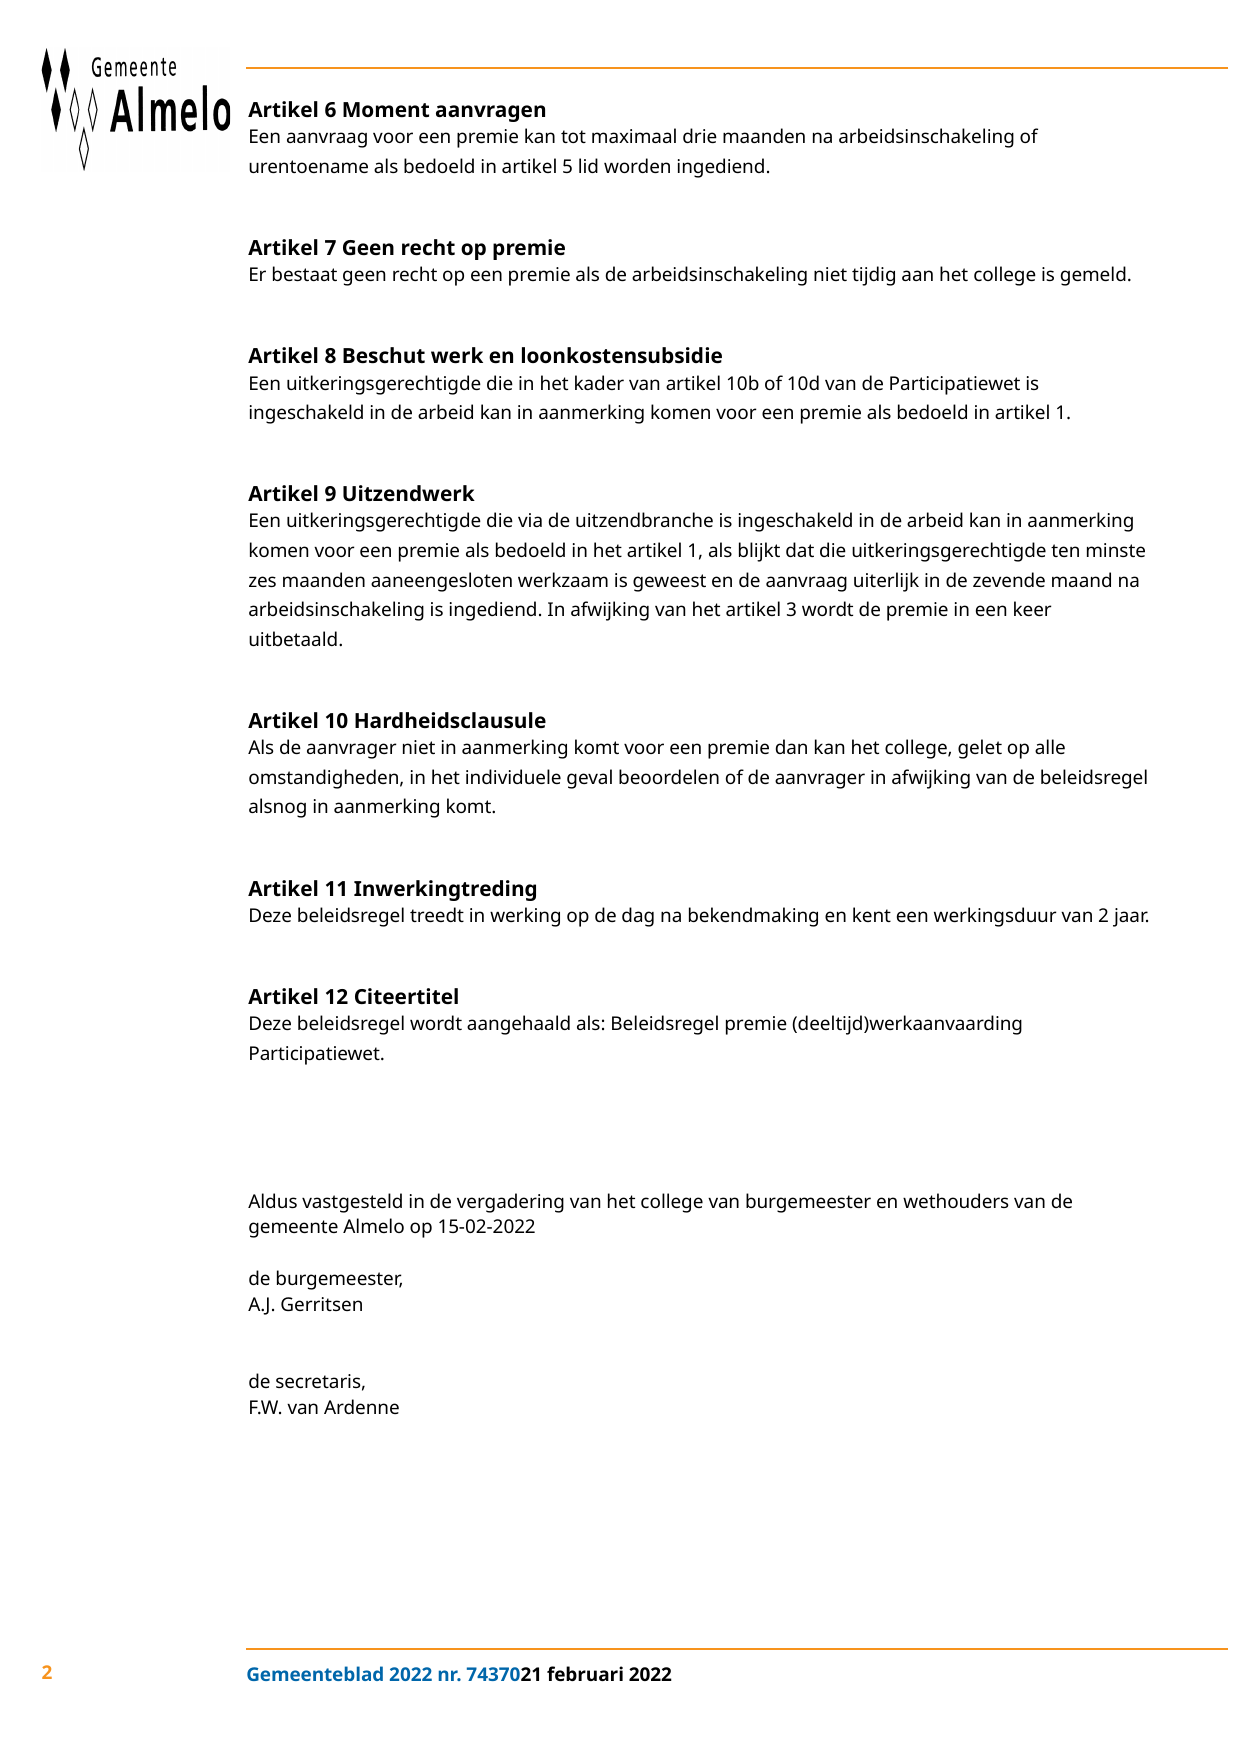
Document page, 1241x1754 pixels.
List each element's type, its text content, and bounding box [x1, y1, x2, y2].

text Deze beleidsregel treedt in werking op de dag na bekendmaking en kent een werkingsduur van 2 jaar. [248, 902, 1152, 928]
text Aldus vastgesteld in de vergadering van het college van burgemeester en wethouders van de gemeente Almelo op 15-02-2022 [248, 1188, 1152, 1239]
text Artikel 12 Citeertitel [248, 982, 1152, 1011]
text A.J. Gerritsen [248, 1291, 1152, 1317]
text Er bestaat geen recht op een premie als de arbeidsinschakeling niet tijdig aan het college is gemeld. [248, 261, 1152, 287]
text de secretaris, [248, 1368, 1152, 1394]
text Artikel 10 Hardheidsclausule [248, 706, 1152, 734]
text Artikel 7 Geen recht op premie [248, 233, 1152, 261]
text Artikel 9 Uitzendwerk [248, 479, 1152, 508]
text Een aanvraag voor een premie kan tot maximaal drie maanden na arbeidsinschakeling of urentoename als bedoeld in artikel 5 lid worden ingediend. [248, 123, 1152, 178]
text F.W. van Ardenne [248, 1394, 1152, 1419]
text Een uitkeringsgerechtigde die via de uitzendbranche is ingeschakeld in de arbeid kan in aanmerking komen voor een premie als bedoeld in het artikel 1, als blijkt dat die uitkeringsgerechtigde ten minste zes maanden aaneengesloten werkzaam is geweest en de aanvraag uiterlijk in de zevende maand na arbeidsinschakeling is ingediend. In afwijking van het artikel 3 wordt de premie in een keer uitbetaald. [248, 508, 1152, 652]
picture [41, 47, 231, 172]
text Deze beleidsregel wordt aangehaald als: Beleidsregel premie (deeltijd)werkaanvaarding Participatiewet. [248, 1011, 1152, 1066]
text de burgemeester, [248, 1265, 1152, 1291]
text Artikel 11 Inwerkingtreding [248, 874, 1152, 902]
text Artikel 6 Moment aanvragen [248, 95, 1152, 123]
text Artikel 8 Beschut werk en loonkostensubsidie [248, 341, 1152, 370]
text Een uitkeringsgerechtigde die in het kader van artikel 10b of 10d van de Participatiewet is ingeschakeld in de arbeid kan in aanmerking komen voor een premie als bedoeld in artikel 1. [248, 370, 1152, 425]
text Als de aanvrager niet in aanmerking komt voor een premie dan kan het college, gelet op alle omstandigheden, in het individuele geval beoordelen of de aanvrager in afwijking van de beleidsregel alsnog in aanmerking komt. [248, 734, 1152, 819]
